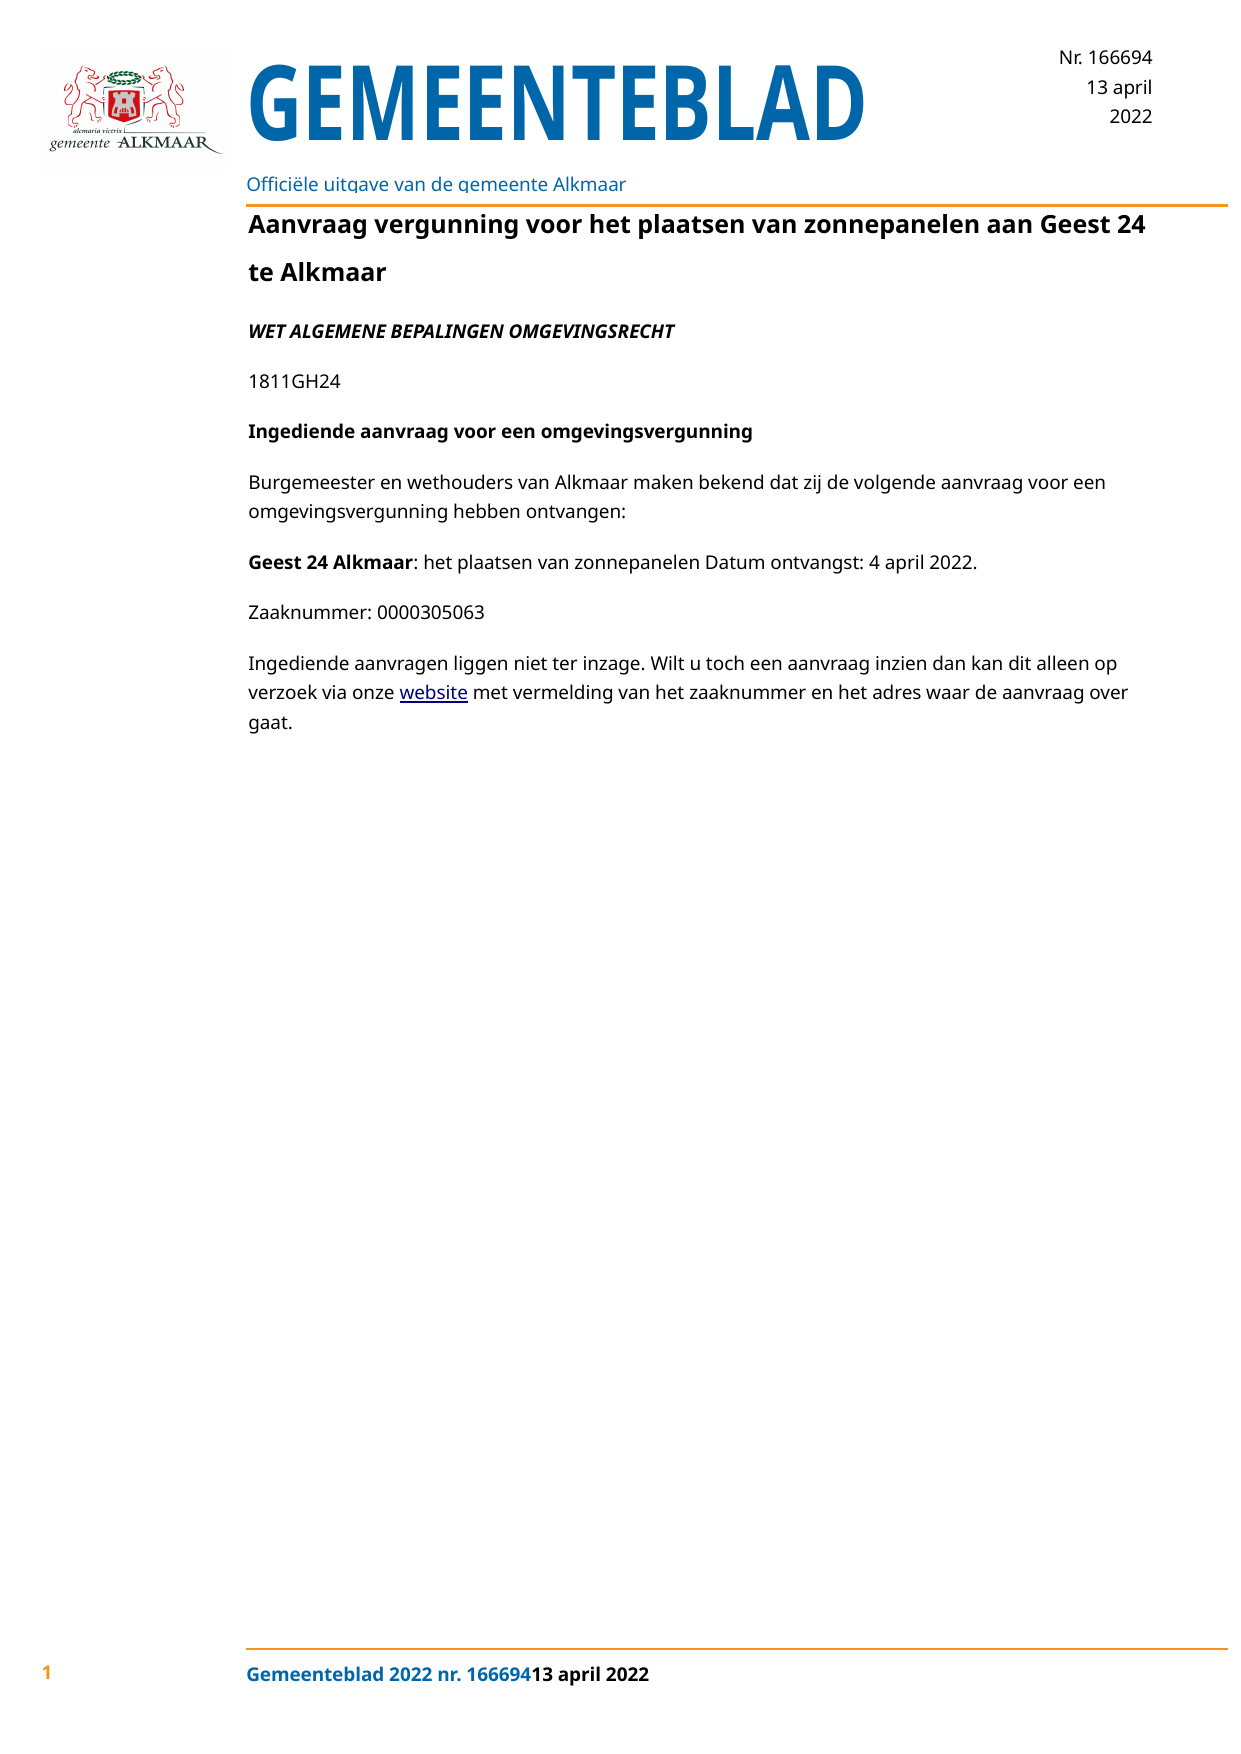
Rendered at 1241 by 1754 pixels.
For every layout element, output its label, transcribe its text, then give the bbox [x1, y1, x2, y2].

text WET ALGEMENE BEPALINGEN OMGEVINGSRECHT [248, 318, 1152, 344]
text Aanvraag vergunning voor het plaatsen van zonnepanelen aan Geest 24 te Alkmaar [248, 207, 1152, 288]
text 1811GH24 [248, 368, 1152, 394]
picture [41, 47, 231, 172]
text Ingediende aanvragen liggen niet ter inzage. Wilt u toch een aanvraag inzien dan kan dit alleen op verzoek via onze website met vermelding van het zaaknummer en het adres waar de aanvraag over gaat. [248, 650, 1152, 735]
text Geest 24 Alkmaar: het plaatsen van zonnepanelen Datum ontvangst: 4 april 2022. [248, 549, 1152, 575]
text Burgemeester en wethouders van Alkmaar maken bekend dat zij de volgende aanvraag voor een omgevingsvergunning hebben ontvangen: [248, 469, 1152, 524]
text Ingediende aanvraag voor een omgevingsvergunning [248, 419, 1152, 444]
text Zaaknummer: 0000305063 [248, 599, 1152, 625]
